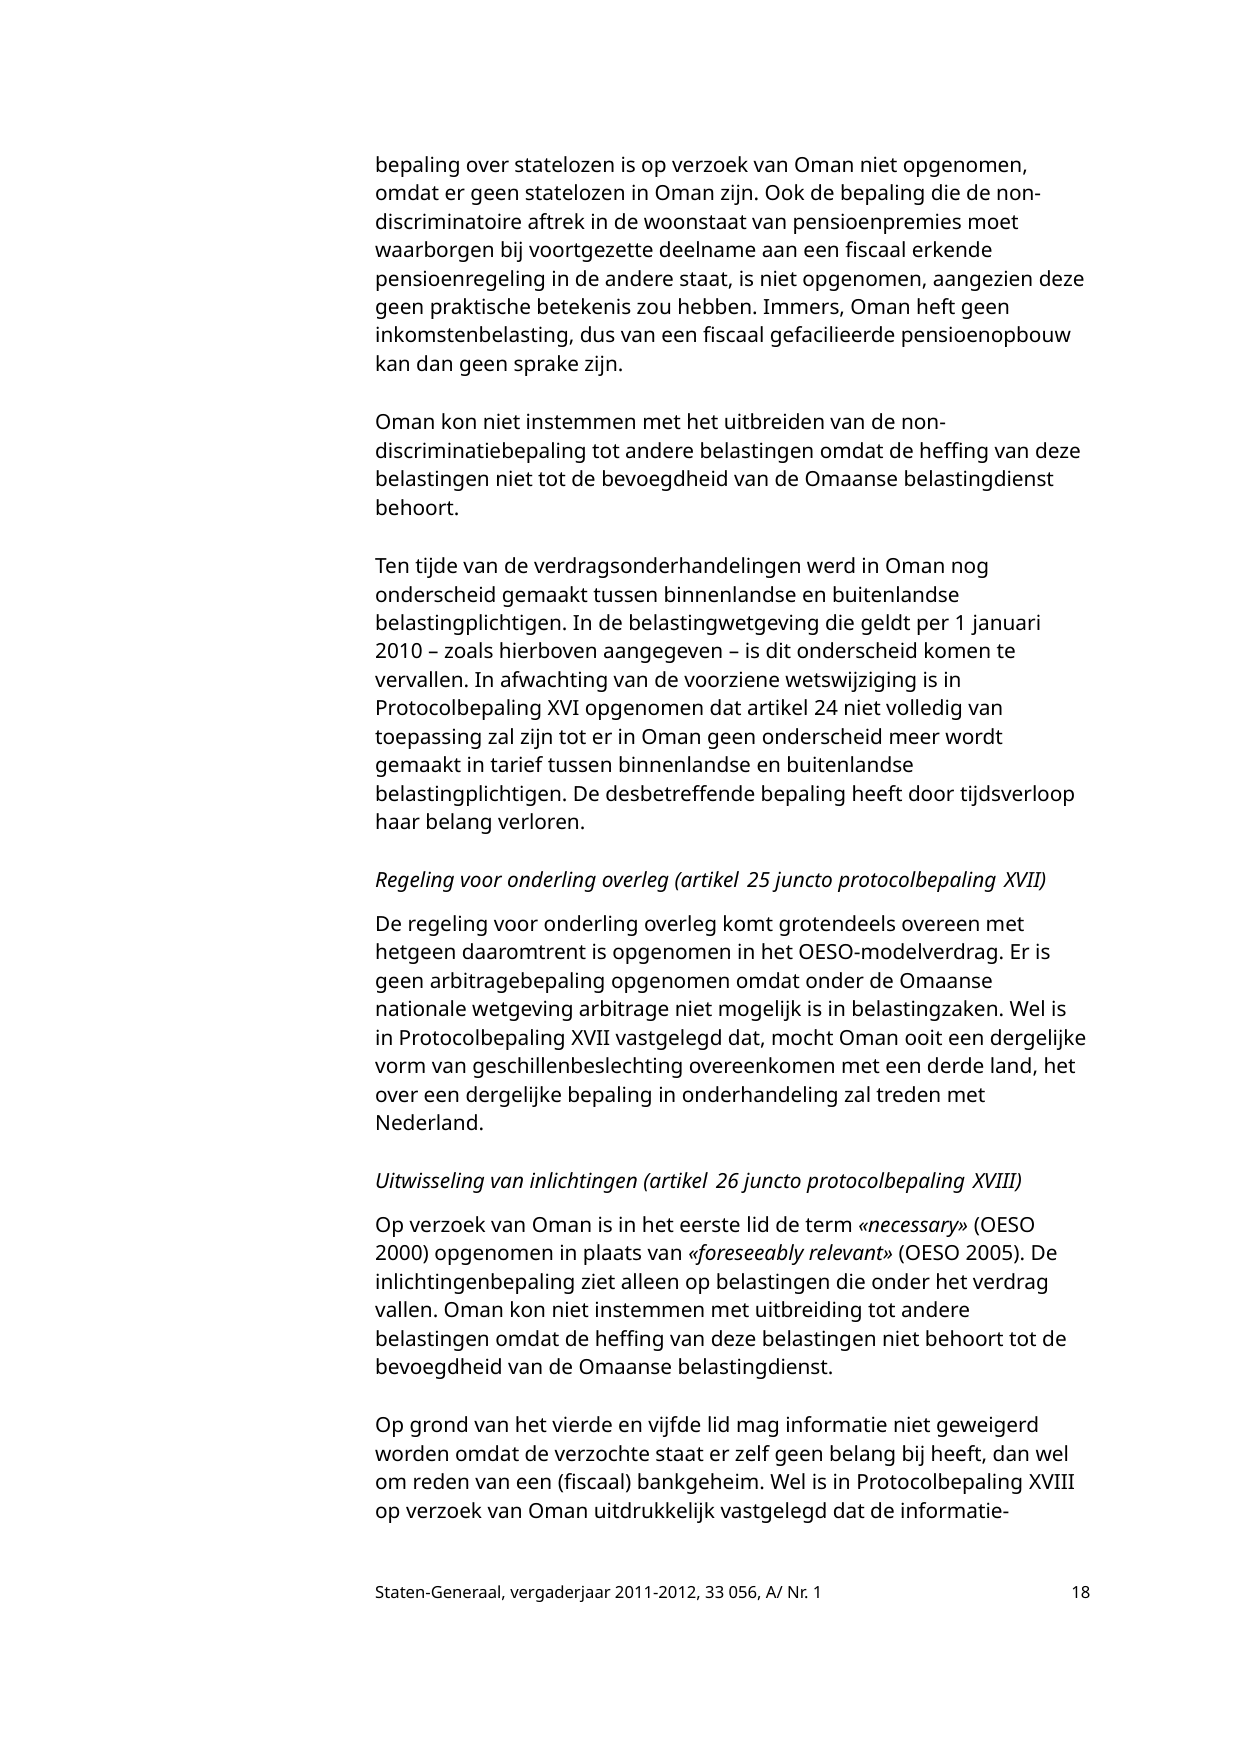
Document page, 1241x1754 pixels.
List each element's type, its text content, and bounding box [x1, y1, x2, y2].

text Regeling voor onderling overleg (artikel 25 juncto protocolbepaling XVII) [375, 866, 1090, 894]
text Ten tijde van de verdragsonderhandelingen werd in Oman nog onderscheid gemaakt tussen binnenlandse en buitenlandse belastingplichtigen. In de belastingwetgeving die geldt per 1 januari 2010 – zoals hierboven aangegeven – is dit onderscheid komen te vervallen. In afwachting van de voorziene wetswijziging is in Protocolbepaling XVI opgenomen dat artikel 24 niet volledig van toepassing zal zijn tot er in Oman geen onderscheid meer wordt gemaakt in tarief tussen binnenlandse en buitenlandse belastingplichtigen. De desbetreffende bepaling heeft door tijdsverloop haar belang verloren. [375, 551, 1090, 836]
text De regeling voor onderling overleg komt grotendeels overeen met hetgeen daaromtrent is opgenomen in het OESO-modelverdrag. Er is geen arbitragebepaling opgenomen omdat onder de Omaanse nationale wetgeving arbitrage niet mogelijk is in belastingzaken. Wel is in Protocolbepaling XVII vastgelegd dat, mocht Oman ooit een dergelijke vorm van geschillenbeslechting overeenkomen met een derde land, het over een dergelijke bepaling in onderhandeling zal treden met Nederland. [375, 909, 1090, 1137]
text Op verzoek van Oman is in het eerste lid de term «necessary» (OESO 2000) opgenomen in plaats van «foreseeably relevant» (OESO 2005). De inlichtingenbepaling ziet alleen op belastingen die onder het verdrag vallen. Oman kon niet instemmen met uitbreiding tot andere belastingen omdat de heffing van deze belastingen niet behoort tot de bevoegdheid van de Omaanse belastingdienst. [375, 1210, 1090, 1381]
text Oman kon niet instemmen met het uitbreiden van de non-discriminatiebepaling tot andere belastingen omdat de heffing van deze belastingen niet tot de bevoegdheid van de Omaanse belastingdienst behoort. [375, 407, 1090, 521]
text Uitwisseling van inlichtingen (artikel 26 juncto protocolbepaling XVIII) [375, 1167, 1090, 1195]
text Op grond van het vierde en vijfde lid mag informatie niet geweigerd worden omdat de verzochte staat er zelf geen belang bij heeft, dan wel om reden van een (fiscaal) bankgeheim. Wel is in Protocolbepaling XVIII op verzoek van Oman uitdrukkelijk vastgelegd dat de informatie- [375, 1411, 1090, 1524]
text bepaling over statelozen is op verzoek van Oman niet opgenomen, omdat er geen statelozen in Oman zijn. Ook de bepaling die de non-discriminatoire aftrek in de woonstaat van pensioenpremies moet waarborgen bij voortgezette deelname aan een fiscaal erkende pensioenregeling in de andere staat, is niet opgenomen, aangezien deze geen praktische betekenis zou hebben. Immers, Oman heft geen inkomstenbelasting, dus van een fiscaal gefacilieerde pensioenopbouw kan dan geen sprake zijn. [375, 150, 1090, 377]
